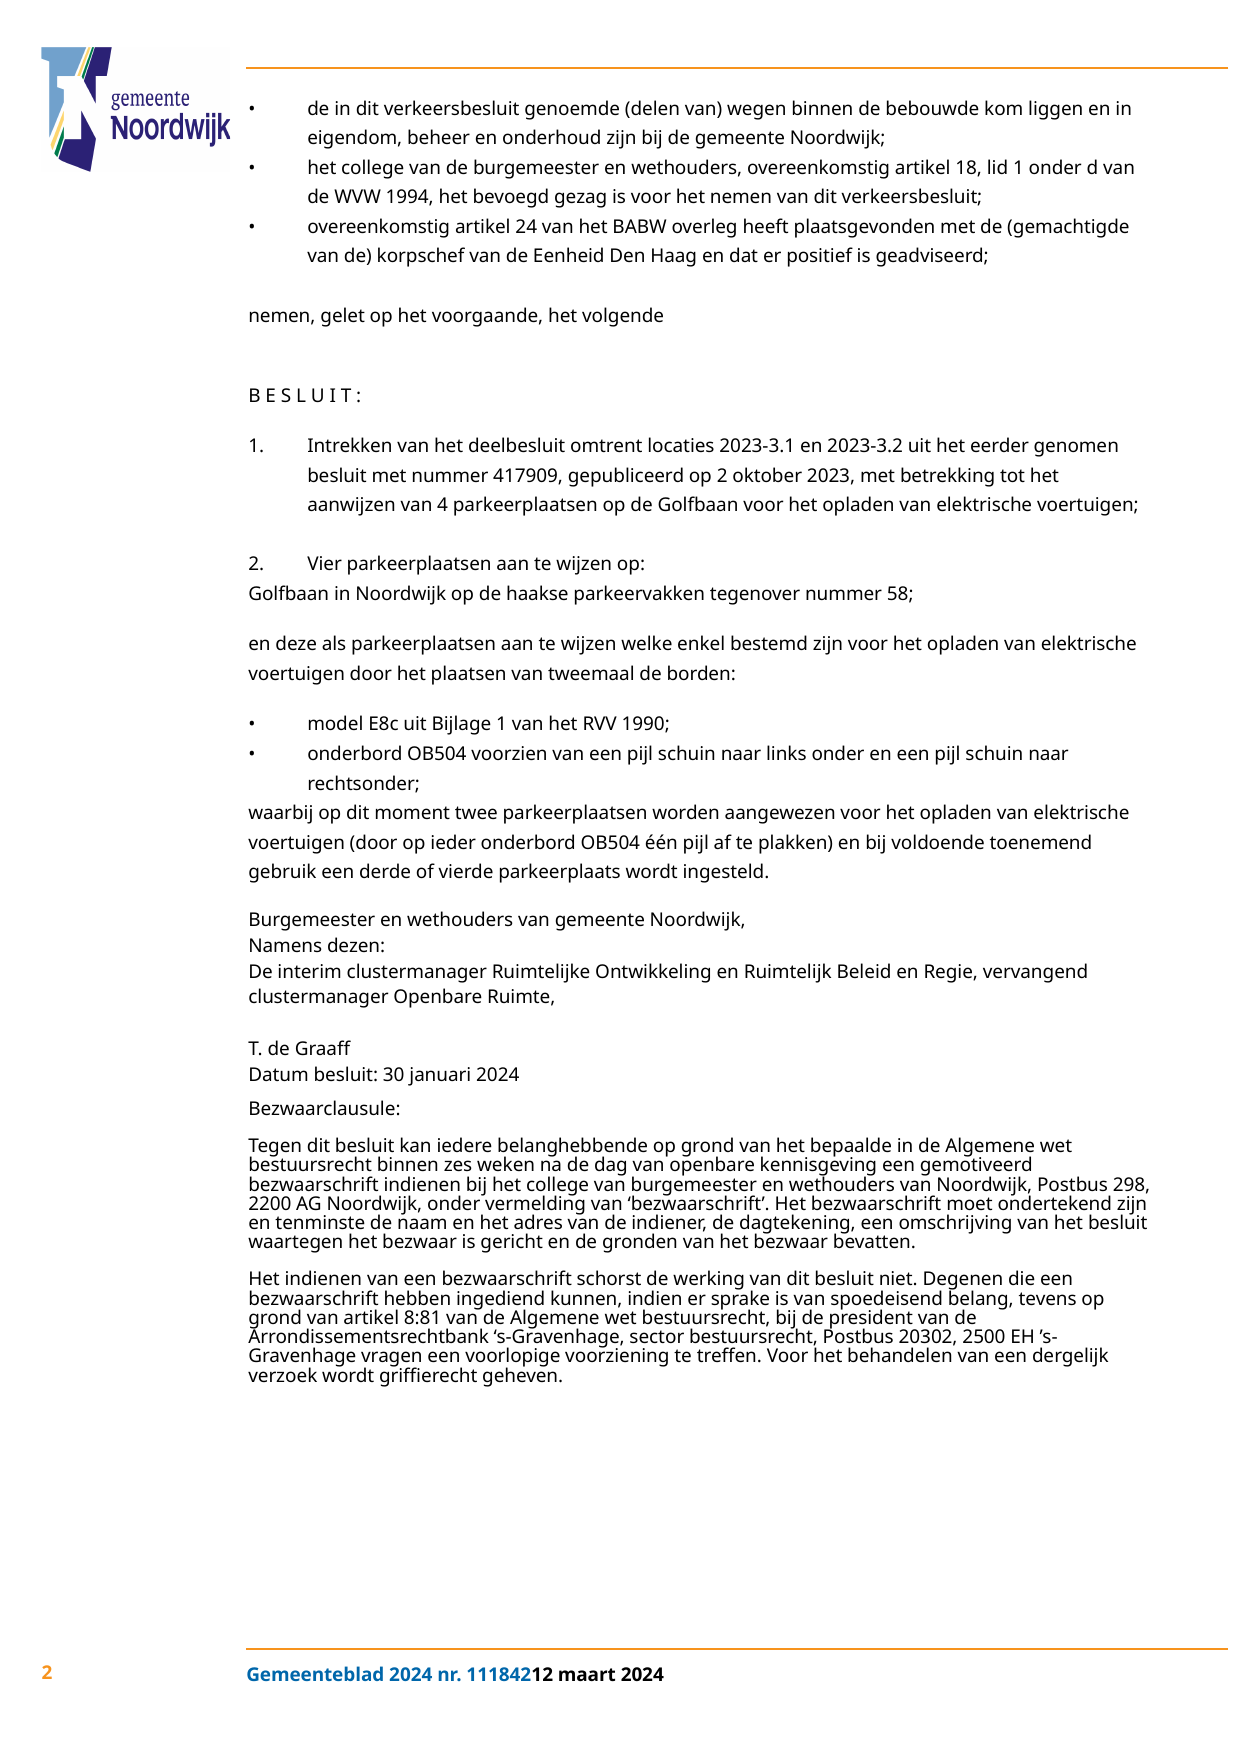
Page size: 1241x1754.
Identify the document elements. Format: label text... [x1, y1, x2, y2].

text Het indienen van een bezwaarschrift schorst de werking van dit besluit niet. Degenen die een bezwaarschrift hebben ingediend kunnen, indien er sprake is van spoedeisend belang, tevens op grond van artikel 8:81 van de Algemene wet bestuursrecht, bij de president van de Arrondissementsrechtbank ‘s-Gravenhage, sector bestuursrecht, Postbus 20302, 2500 EH ’s-Gravenhage vragen een voorlopige voorziening te treffen. Voor het behandelen van een dergelijk verzoek wordt griffierecht geheven. [248, 1270, 1152, 1386]
list Vier parkeerplaatsen aan te wijzen op: [248, 551, 1152, 576]
text B E S L U I T : [248, 382, 1152, 408]
text Tegen dit besluit kan iedere belanghebbende op grond van het bepaalde in de Algemene wet bestuursrecht binnen zes weken na de dag van openbare kennisgeving een gemotiveerd bezwaarschrift indienen bij het college van burgemeester en wethouders van Noordwijk, Postbus 298, 2200 AG Noordwijk, onder vermelding van ‘bezwaarschrift’. Het bezwaarschrift moet ondertekend zijn en tenminste de naam en het adres van de indiener, de dagtekening, een omschrijving van het besluit waartegen het bezwaar is gericht en de gronden van het bezwaar bevatten. [248, 1137, 1152, 1253]
list Intrekken van het deelbesluit omtrent locaties 2023-3.1 en 2023-3.2 uit het eerder genomen besluit met nummer 417909, gepubliceerd op 2 oktober 2023, met betrekking tot het aanwijzen van 4 parkeerplaatsen op de Golfbaan voor het opladen van elektrische voertuigen; [248, 432, 1152, 517]
text Namens dezen: [248, 932, 1152, 958]
text waarbij op dit moment twee parkeerplaatsen worden aangewezen voor het opladen van elektrische voertuigen (door op ieder onderbord OB504 één pijl af te plakken) en bij voldoende toenemend gebruik een derde of vierde parkeerplaats wordt ingesteld. [248, 799, 1152, 884]
list onderbord OB504 voorzien van een pijl schuin naar links onder en een pijl schuin naar rechtsonder; [248, 740, 1152, 796]
text en deze als parkeerplaatsen aan te wijzen welke enkel bestemd zijn voor het opladen van elektrische voertuigen door het plaatsen van tweemaal de borden: [248, 631, 1152, 686]
list model E8c uit Bijlage 1 van het RVV 1990; [248, 711, 1152, 736]
text Golfbaan in Noordwijk op de haakse parkeervakken tegenover nummer 58; [248, 580, 1152, 606]
list overeenkomstig artikel 24 van het BABW overleg heeft plaatsgevonden met de (gemachtigde van de) korpschef van de Eenheid Den Haag en dat er positief is geadviseerd; [248, 213, 1152, 268]
list het college van de burgemeester en wethouders, overeenkomstig artikel 18, lid 1 onder d van de WVW 1994, het bevoegd gezag is voor het nemen van dit verkeersbesluit; [248, 154, 1152, 209]
text Burgemeester en wethouders van gemeente Noordwijk, [248, 906, 1152, 932]
text De interim clustermanager Ruimtelijke Ontwikkeling en Ruimtelijk Beleid en Regie, vervangend clustermanager Openbare Ruimte, [248, 958, 1152, 1009]
text Bezwaarclausule: [248, 1100, 1152, 1119]
picture [41, 47, 231, 172]
list de in dit verkeersbesluit genoemde (delen van) wegen binnen de bebouwde kom liggen en in eigendom, beheer en onderhoud zijn bij de gemeente Noordwijk; [248, 95, 1152, 150]
text T. de Graaff [248, 1035, 1152, 1061]
text Datum besluit: 30 januari 2024 [248, 1061, 1152, 1086]
text nemen, gelet op het voorgaande, het volgende [248, 302, 1152, 328]
